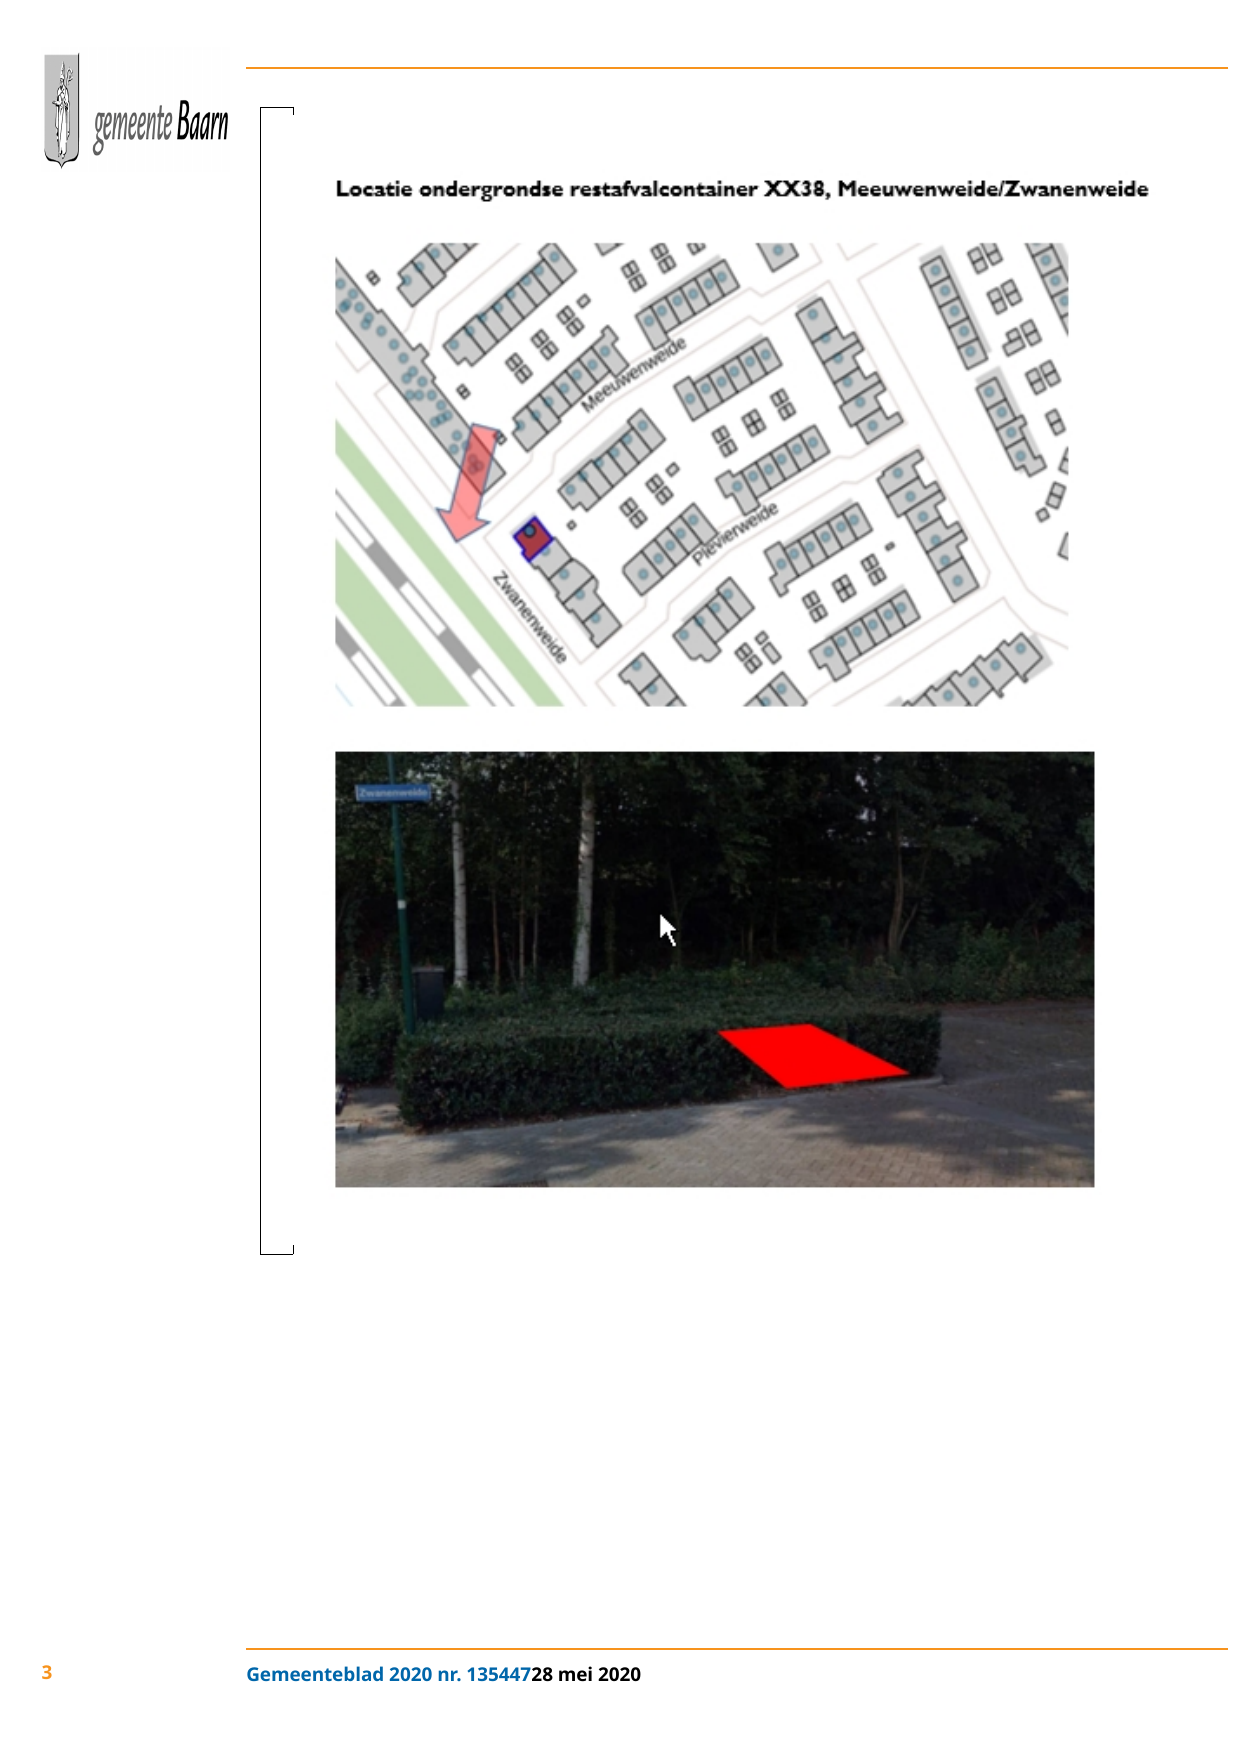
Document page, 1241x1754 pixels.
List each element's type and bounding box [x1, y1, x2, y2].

picture [268, 115, 1173, 1245]
picture [41, 47, 231, 172]
